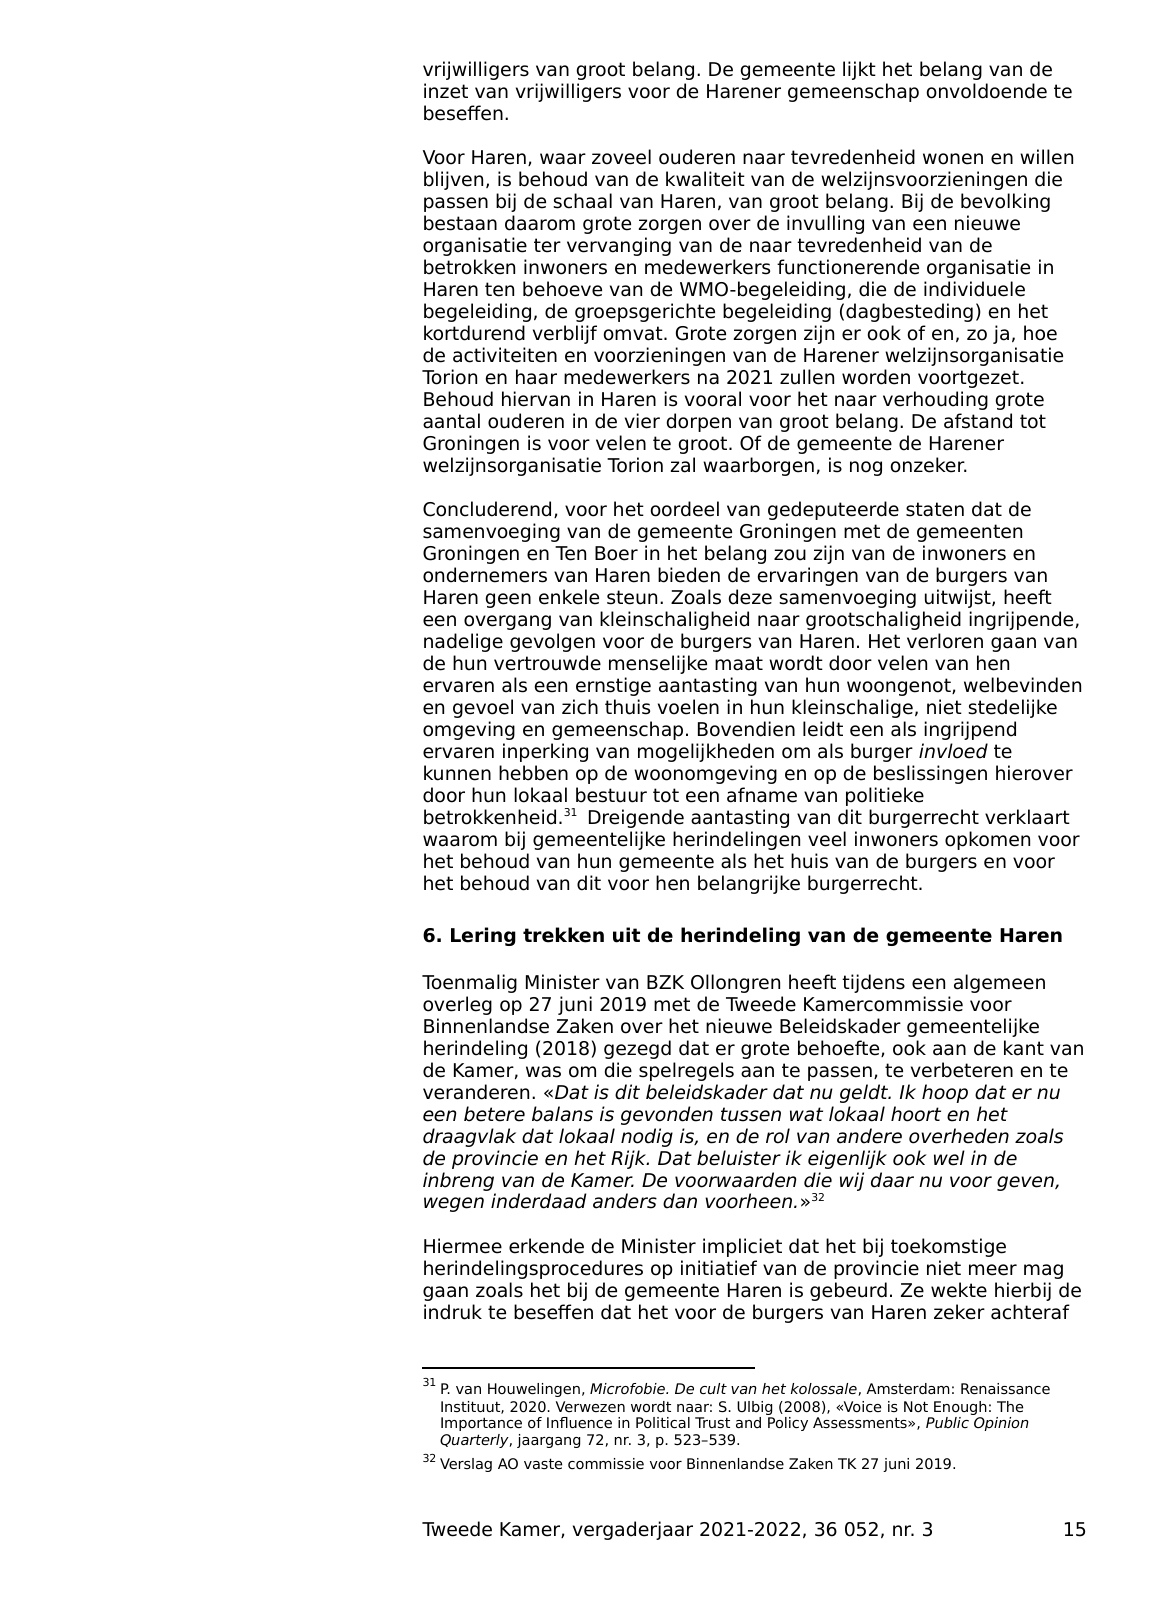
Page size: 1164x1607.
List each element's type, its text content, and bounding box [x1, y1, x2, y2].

subtitle 6. Lering trekken uit de herindeling van de gemeente Haren [422, 925, 1087, 947]
text Verslag AO vaste commissie voor Binnenlandse Zaken TK 27 juni 2019. [422, 1452, 1087, 1474]
text vrijwilligers van groot belang. De gemeente lijkt het belang van de inzet van vrijwilligers voor de Harener gemeenschap onvoldoende te beseffen. [422, 59, 1087, 125]
text P. van Houwelingen, Microfobie. De cult van het kolossale, Amsterdam: Renaissance Instituut, 2020. Verwezen wordt naar: S. Ulbig (2008), «Voice is Not Enough: The Importance of Influence in Political Trust and Policy Assessments», Public Opinion Quarterly, jaargang 72, nr. 3, p. 523–539. [422, 1377, 1087, 1449]
text Voor Haren, waar zoveel ouderen naar tevredenheid wonen en willen blijven, is behoud van de kwaliteit van de welzijnsvoorzieningen die passen bij de schaal van Haren, van groot belang. Bij de bevolking bestaan daarom grote zorgen over de invulling van een nieuwe organisatie ter vervanging van de naar tevredenheid van de betrokken inwoners en medewerkers functionerende organisatie in Haren ten behoeve van de WMO-begeleiding, die de individuele begeleiding, de groepsgerichte begeleiding (dagbesteding) en het kortdurend verblijf omvat. Grote zorgen zijn er ook of en, zo ja, hoe de activiteiten en voorzieningen van de Harener welzijnsorganisatie Torion en haar medewerkers na 2021 zullen worden voortgezet. Behoud hiervan in Haren is vooral voor het naar verhouding grote aantal ouderen in de vier dorpen van groot belang. De afstand tot Groningen is voor velen te groot. Of de gemeente de Harener welzijnsorganisatie Torion zal waarborgen, is nog onzeker. [422, 147, 1087, 477]
text Toenmalig Minister van BZK Ollongren heeft tijdens een algemeen overleg op 27 juni 2019 met de Tweede Kamercommissie voor Binnenlandse Zaken over het nieuwe Beleidskader gemeentelijke herindeling (2018) gezegd dat er grote behoefte, ook aan de kant van de Kamer, was om die spelregels aan te passen, te verbeteren en te veranderen. «Dat is dit beleidskader dat nu geldt. Ik hoop dat er nu een betere balans is gevonden tussen wat lokaal hoort en het draagvlak dat lokaal nodig is, en de rol van andere overheden zoals de provincie en het Rijk. Dat beluister ik eigenlijk ook wel in de inbreng van de Kamer. De voorwaarden die wij daar nu voor geven, wegen inderdaad anders dan voorheen.» [422, 972, 1087, 1213]
text Concluderend, voor het oordeel van gedeputeerde staten dat de samenvoeging van de gemeente Groningen met de gemeenten Groningen en Ten Boer in het belang zou zijn van de inwoners en ondernemers van Haren bieden de ervaringen van de burgers van Haren geen enkele steun. Zoals deze samenvoeging uitwijst, heeft een overgang van kleinschaligheid naar grootschaligheid ingrijpende, nadelige gevolgen voor de burgers van Haren. Het verloren gaan van de hun vertrouwde menselijke maat wordt door velen van hen ervaren als een ernstige aantasting van hun woongenot, welbevinden en gevoel van zich thuis voelen in hun kleinschalige, niet stedelijke omgeving en gemeenschap. Bovendien leidt een als ingrijpend ervaren inperking van mogelijkheden om als burger invloed te kunnen hebben op de woonomgeving en op de beslissingen hierover door hun lokaal bestuur tot een afname van politieke betrokkenheid. Dreigende aantasting van dit burgerrecht verklaart waarom bij gemeentelijke herindelingen veel inwoners opkomen voor het behoud van hun gemeente als het huis van de burgers en voor het behoud van dit voor hen belangrijke burgerrecht. [422, 499, 1087, 895]
text Hiermee erkende de Minister impliciet dat het bij toekomstige herindelingsprocedures op initiatief van de provincie niet meer mag gaan zoals het bij de gemeente Haren is gebeurd. Ze wekte hierbij de indruk te beseffen dat het voor de burgers van Haren zeker achteraf [422, 1236, 1087, 1323]
